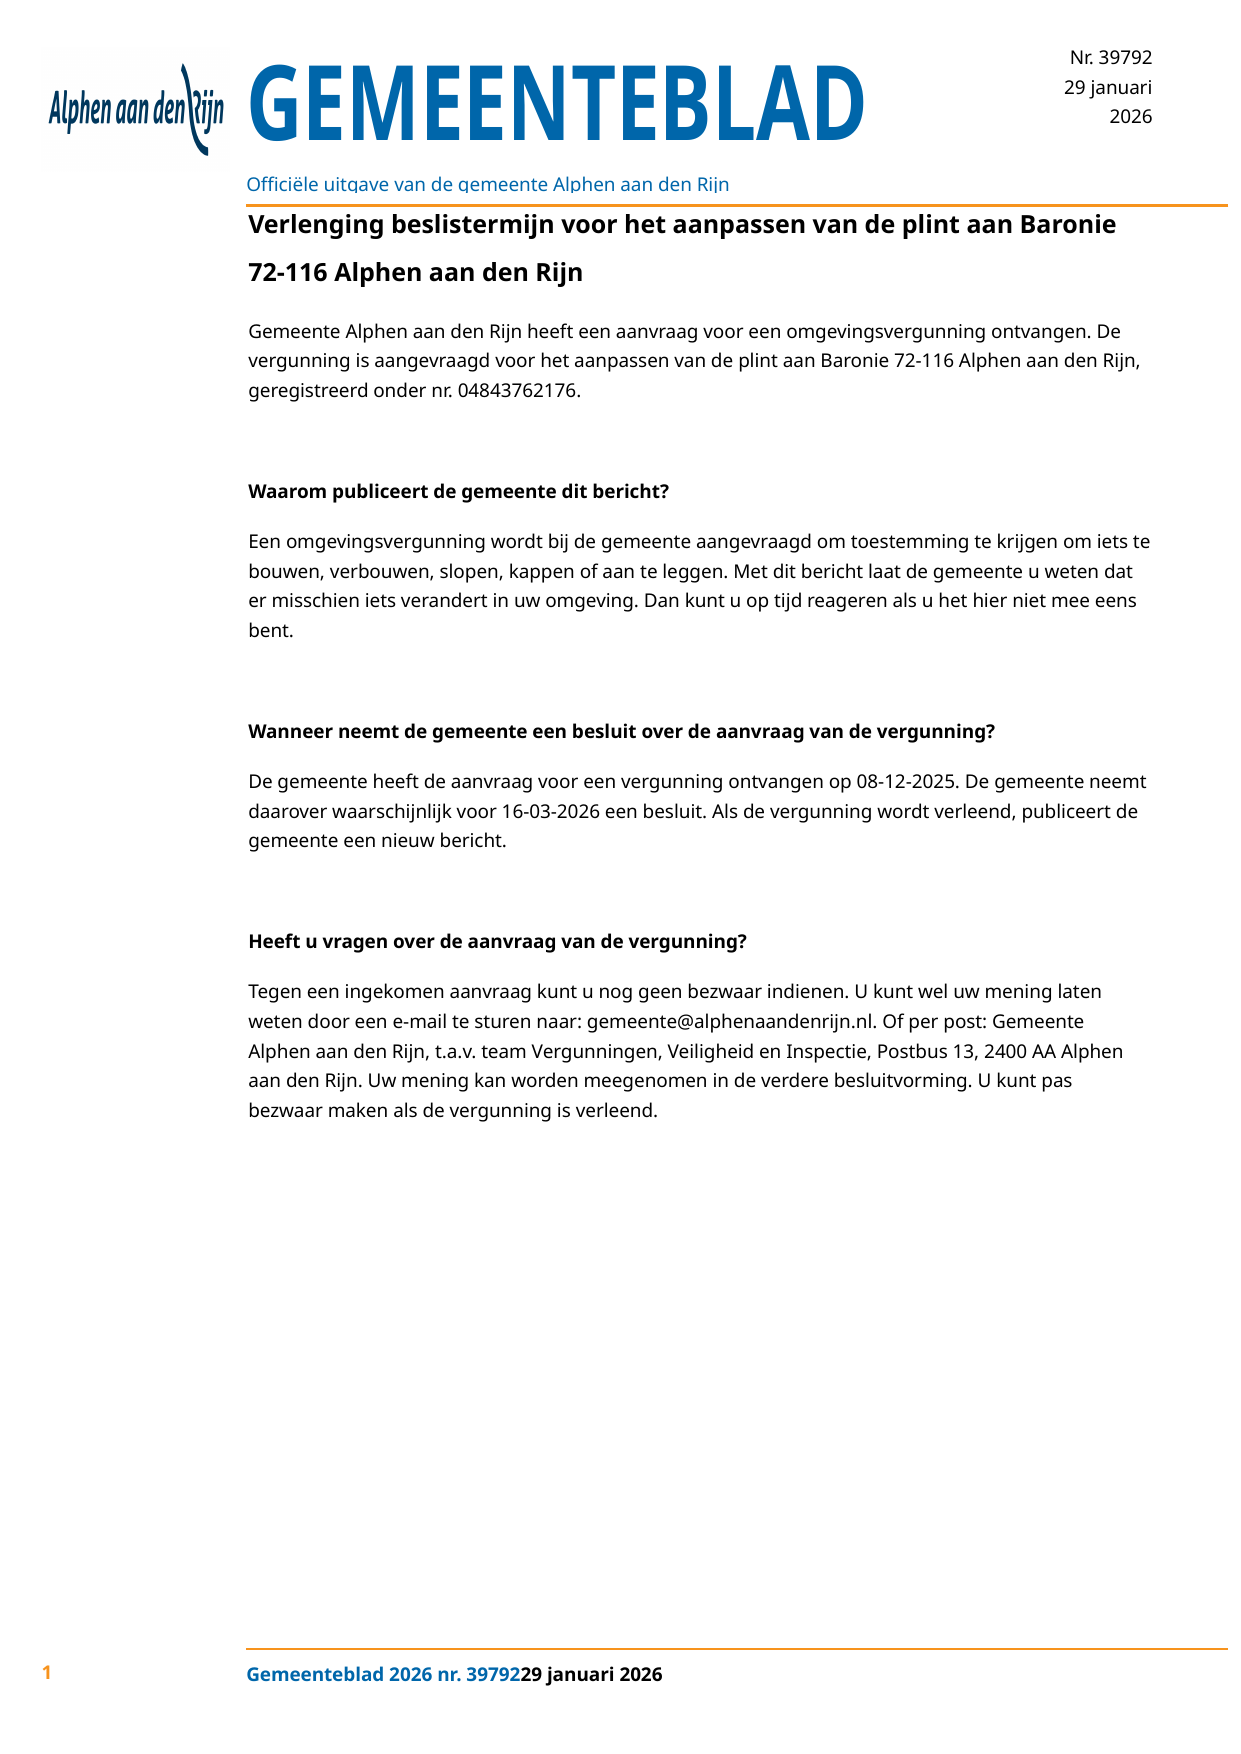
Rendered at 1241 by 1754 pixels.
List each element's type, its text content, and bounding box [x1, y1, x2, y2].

text Verlenging beslistermijn voor het aanpassen van de plint aan Baronie 72-116 Alphen aan den Rijn [248, 207, 1152, 288]
text Tegen een ingekomen aanvraag kunt u nog geen bezwaar indienen. U kunt wel uw mening laten weten door een e-mail te sturen naar: gemeente@alphenaandenrijn.nl. Of per post: Gemeente Alphen aan den Rijn, t.a.v. team Vergunningen, Veiligheid en Inspectie, Postbus 13, 2400 AA Alphen aan den Rijn. Uw mening kan worden meegenomen in de verdere besluitvorming. U kunt pas bezwaar maken als de vergunning is verleend. [248, 979, 1152, 1123]
text Wanneer neemt de gemeente een besluit over de aanvraag van de vergunning? [248, 718, 1152, 744]
text Gemeente Alphen aan den Rijn heeft een aanvraag voor een omgevingsvergunning ontvangen. De vergunning is aangevraagd voor het aanpassen van de plint aan Baronie 72-116 Alphen aan den Rijn, geregistreerd onder nr. 04843762176. [248, 318, 1152, 403]
picture [41, 47, 231, 172]
text De gemeente heeft de aanvraag voor een vergunning ontvangen op 08-12-2025. De gemeente neemt daarover waarschijnlijk voor 16-03-2026 een besluit. Als de vergunning wordt verleend, publiceert de gemeente een nieuw bericht. [248, 768, 1152, 853]
text Een omgevingsvergunning wordt bij de gemeente aangevraagd om toestemming te krijgen om iets te bouwen, verbouwen, slopen, kappen of aan te leggen. Met dit bericht laat de gemeente u weten dat er misschien iets verandert in uw omgeving. Dan kunt u op tijd reageren als u het hier niet mee eens bent. [248, 528, 1152, 643]
text Waarom publiceert de gemeente dit bericht? [248, 478, 1152, 504]
text Heeft u vragen over de aanvraag van de vergunning? [248, 928, 1152, 954]
